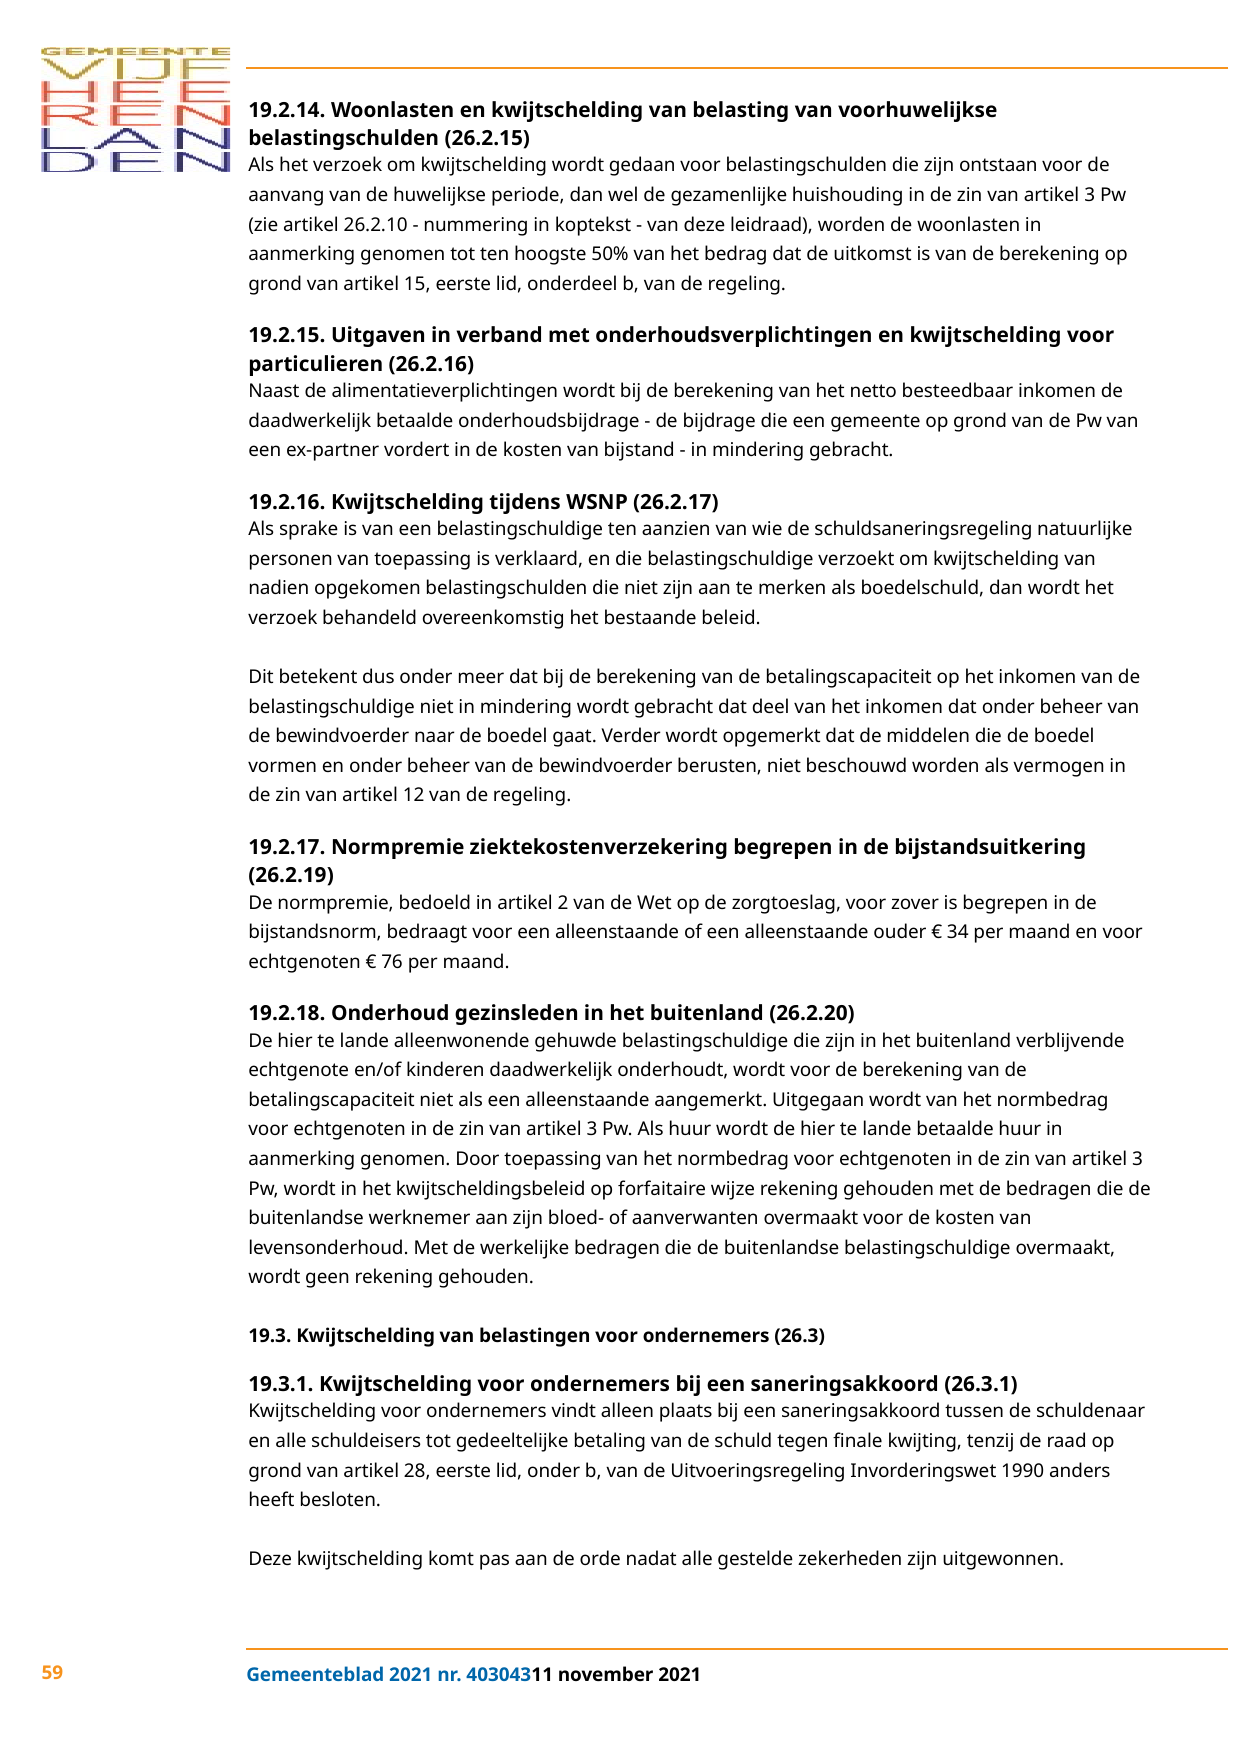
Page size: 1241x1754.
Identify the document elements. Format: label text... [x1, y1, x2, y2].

text Dit betekent dus onder meer dat bij de berekening van de betalingscapaciteit op het inkomen van de belastingschuldige niet in mindering wordt gebracht dat deel van het inkomen dat onder beheer van de bewindvoerder naar de boedel gaat. Verder wordt opgemerkt dat de middelen die de boedel vormen en onder beheer van de bewindvoerder berusten, niet beschouwd worden als vermogen in de zin van artikel 12 van de regeling. [248, 663, 1152, 807]
text De hier te lande alleenwonende gehuwde belastingschuldige die zijn in het buitenland verblijvende echtgenote en/of kinderen daadwerkelijk onderhoudt, wordt voor de berekening van de betalingscapaciteit niet als een alleenstaande aangemerkt. Uitgegaan wordt van het normbedrag voor echtgenoten in de zin van artikel 3 Pw. Als huur wordt de hier te lande betaalde huur in aanmerking genomen. Door toepassing van het normbedrag voor echtgenoten in de zin van artikel 3 Pw, wordt in het kwijtscheldingsbeleid op forfaitaire wijze rekening gehouden met de bedragen die de buitenlandse werknemer aan zijn bloed- of aanverwanten overmaakt voor de kosten van levensonderhoud. Met de werkelijke bedragen die de buitenlandse belastingschuldige overmaakt, wordt geen rekening gehouden. [248, 1027, 1152, 1289]
text 19.2.18. Onderhoud gezinsleden in het buitenland (26.2.20) [248, 998, 1152, 1027]
text De normpremie, bedoeld in artikel 2 van de Wet op de zorgtoeslag, voor zover is begrepen in de bijstandsnorm, bedraagt voor een alleenstaande of een alleenstaande ouder € 34 per maand en voor echtgenoten € 76 per maand. [248, 889, 1152, 974]
text 19.3.1. Kwijtschelding voor ondernemers bij een saneringsakkoord (26.3.1) [248, 1369, 1152, 1398]
text 19.2.17. Normpremie ziektekostenverzekering begrepen in de bijstandsuitkering (26.2.19) [248, 832, 1152, 889]
picture [41, 47, 231, 172]
text Als sprake is van een belastingschuldige ten aanzien van wie de schuldsaneringsregeling natuurlijke personen van toepassing is verklaard, en die belastingschuldige verzoekt om kwijtschelding van nadien opgekomen belastingschulden die niet zijn aan te merken als boedelschuld, dan wordt het verzoek behandeld overeenkomstig het bestaande beleid. [248, 515, 1152, 630]
text 19.2.14. Woonlasten en kwijtschelding van belasting van voorhuwelijkse belastingschulden (26.2.15) [248, 95, 1152, 152]
text Deze kwijtschelding komt pas aan de orde nadat alle gestelde zekerheden zijn uitgewonnen. [248, 1546, 1152, 1571]
text 19.2.16. Kwijtschelding tijdens WSNP (26.2.17) [248, 487, 1152, 515]
text Naast de alimentatieverplichtingen wordt bij de berekening van het netto besteedbaar inkomen de daadwerkelijk betaalde onderhoudsbijdrage - de bijdrage die een gemeente op grond van de Pw van een ex-partner vordert in de kosten van bijstand - in mindering gebracht. [248, 377, 1152, 462]
text Als het verzoek om kwijtschelding wordt gedaan voor belastingschulden die zijn ontstaan voor de aanvang van de huwelijkse periode, dan wel de gezamenlijke huishouding in de zin van artikel 3 Pw (zie artikel 26.2.10 - nummering in koptekst - van deze leidraad), worden de woonlasten in aanmerking genomen tot ten hoogste 50% van het bedrag dat de uitkomst is van de berekening op grond van artikel 15, eerste lid, onderdeel b, van de regeling. [248, 152, 1152, 296]
text 19.3. Kwijtschelding van belastingen voor ondernemers (26.3) [248, 1323, 1152, 1348]
text Kwijtschelding voor ondernemers vindt alleen plaats bij een saneringsakkoord tussen de schuldenaar en alle schuldeisers tot gedeeltelijke betaling van de schuld tegen finale kwijting, tenzij de raad op grond van artikel 28, eerste lid, onder b, van de Uitvoeringsregeling Invorderingswet 1990 anders heeft besloten. [248, 1398, 1152, 1512]
text 19.2.15. Uitgaven in verband met onderhoudsverplichtingen en kwijtschelding voor particulieren (26.2.16) [248, 320, 1152, 377]
